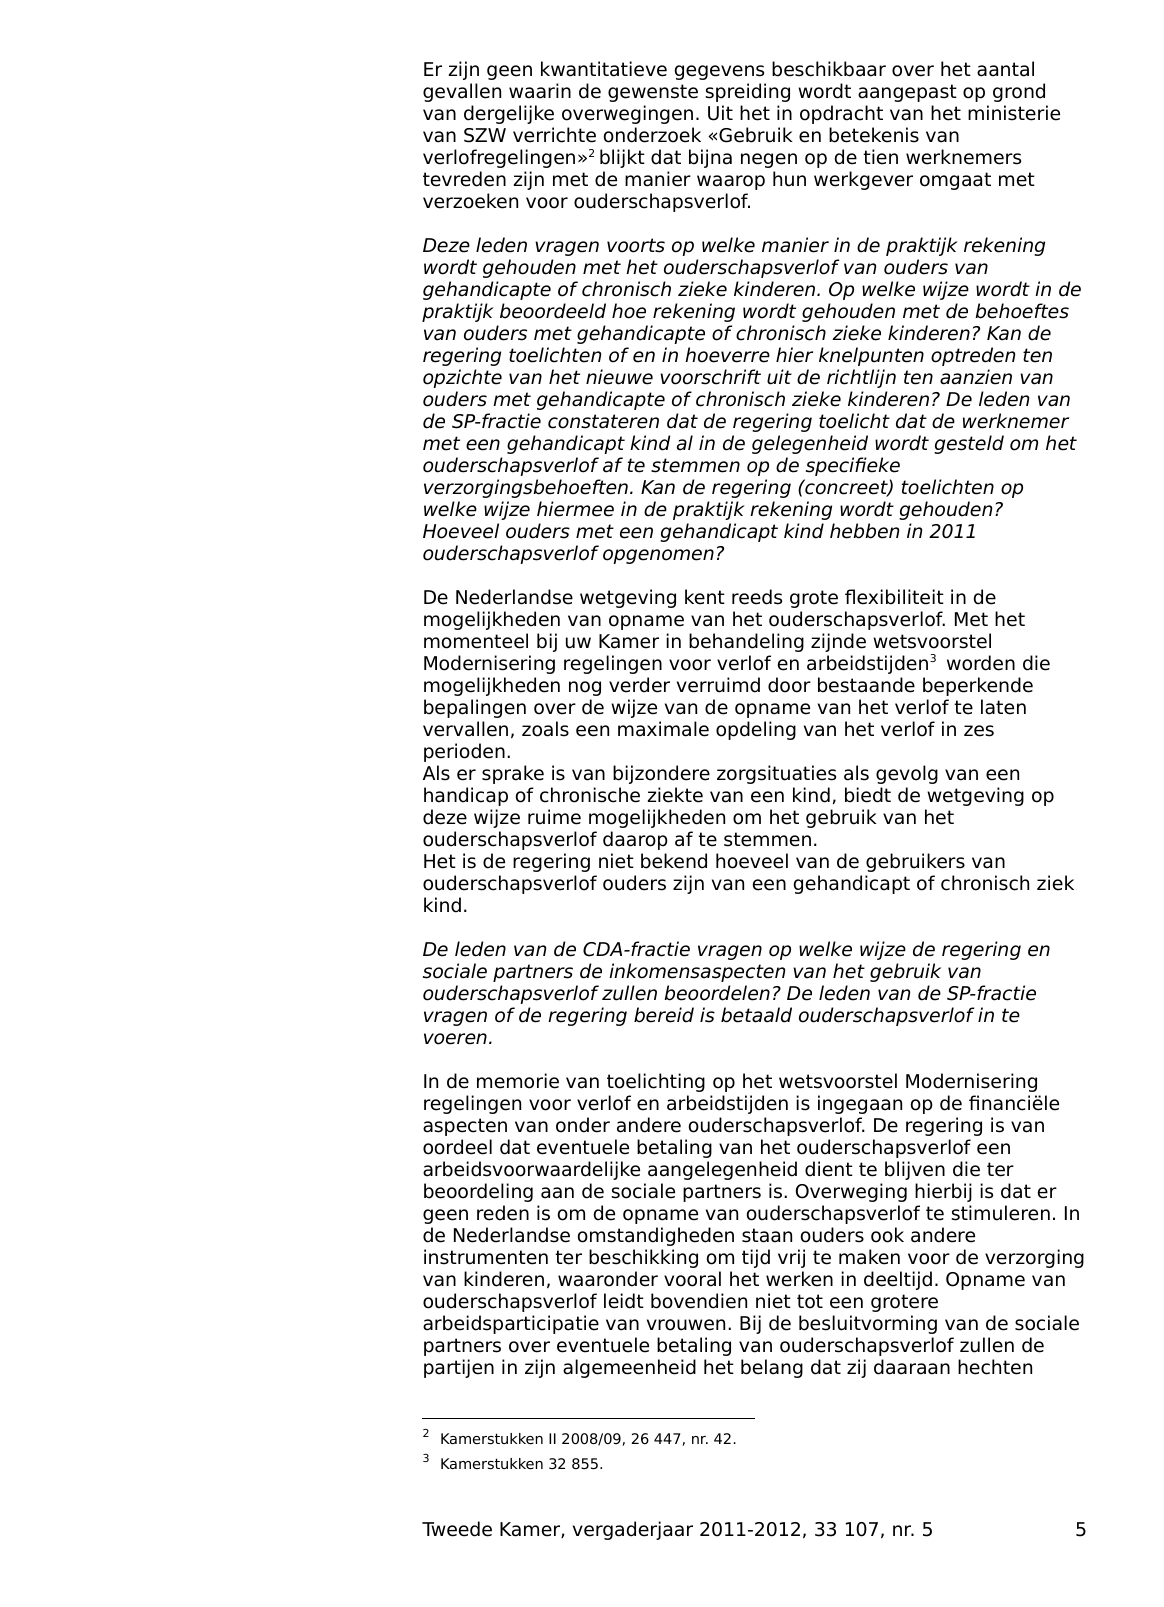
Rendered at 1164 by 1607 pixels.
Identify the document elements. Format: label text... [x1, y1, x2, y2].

text In de memorie van toelichting op het wetsvoorstel Modernisering regelingen voor verlof en arbeidstijden is ingegaan op de financiële aspecten van onder andere ouderschapsverlof. De regering is van oordeel dat eventuele betaling van het ouderschapsverlof een arbeidsvoorwaardelijke aangelegenheid dient te blijven die ter beoordeling aan de sociale partners is. Overweging hierbij is dat er geen reden is om de opname van ouderschapsverlof te stimuleren. In de Nederlandse omstandigheden staan ouders ook andere instrumenten ter beschikking om tijd vrij te maken voor de verzorging van kinderen, waaronder vooral het werken in deeltijd. Opname van ouderschapsverlof leidt bovendien niet tot een grotere arbeidsparticipatie van vrouwen. Bij de besluitvorming van de sociale partners over eventuele betaling van ouderschapsverlof zullen de partijen in zijn algemeenheid het belang dat zij daaraan hechten [422, 1071, 1087, 1379]
text Deze leden vragen voorts op welke manier in de praktijk rekening wordt gehouden met het ouderschapsverlof van ouders van gehandicapte of chronisch zieke kinderen. Op welke wijze wordt in de praktijk beoordeeld hoe rekening wordt gehouden met de behoeftes van ouders met gehandicapte of chronisch zieke kinderen? Kan de regering toelichten of en in hoeverre hier knelpunten optreden ten opzichte van het nieuwe voorschrift uit de richtlijn ten aanzien van ouders met gehandicapte of chronisch zieke kinderen? De leden van de SP-fractie constateren dat de regering toelicht dat de werknemer met een gehandicapt kind al in de gelegenheid wordt gesteld om het ouderschapsverlof af te stemmen op de specifieke verzorgingsbehoeften. Kan de regering (concreet) toelichten op welke wijze hiermee in de praktijk rekening wordt gehouden? Hoeveel ouders met een gehandicapt kind hebben in 2011 ouderschapsverlof opgenomen? [422, 235, 1087, 565]
text De leden van de CDA-fractie vragen op welke wijze de regering en sociale partners de inkomensaspecten van het gebruik van ouderschapsverlof zullen beoordelen? De leden van de SP-fractie vragen of de regering bereid is betaald ouderschapsverlof in te voeren. [422, 939, 1087, 1049]
text Kamerstukken II 2008/09, 26 447, nr. 42. [422, 1427, 1087, 1449]
text De Nederlandse wetgeving kent reeds grote flexibiliteit in de mogelijkheden van opname van het ouderschapsverlof. Met het momenteel bij uw Kamer in behandeling zijnde wetsvoorstel Modernisering regelingen voor verlof en arbeidstijden worden die mogelijkheden nog verder verruimd door bestaande beperkende bepalingen over de wijze van de opname van het verlof te laten vervallen, zoals een maximale opdeling van het verlof in zes perioden. [422, 587, 1087, 763]
text Kamerstukken 32 855. [422, 1452, 1087, 1474]
text Er zijn geen kwantitatieve gegevens beschikbaar over het aantal gevallen waarin de gewenste spreiding wordt aangepast op grond van dergelijke overwegingen. Uit het in opdracht van het ministerie van SZW verrichte onderzoek «Gebruik en betekenis van verlofregelingen»blijkt dat bijna negen op de tien werknemers tevreden zijn met de manier waarop hun werkgever omgaat met verzoeken voor ouderschapsverlof. [422, 59, 1087, 213]
text Het is de regering niet bekend hoeveel van de gebruikers van ouderschapsverlof ouders zijn van een gehandicapt of chronisch ziek kind. [422, 851, 1087, 917]
text Als er sprake is van bijzondere zorgsituaties als gevolg van een handicap of chronische ziekte van een kind, biedt de wetgeving op deze wijze ruime mogelijkheden om het gebruik van het ouderschapsverlof daarop af te stemmen. [422, 763, 1087, 851]
